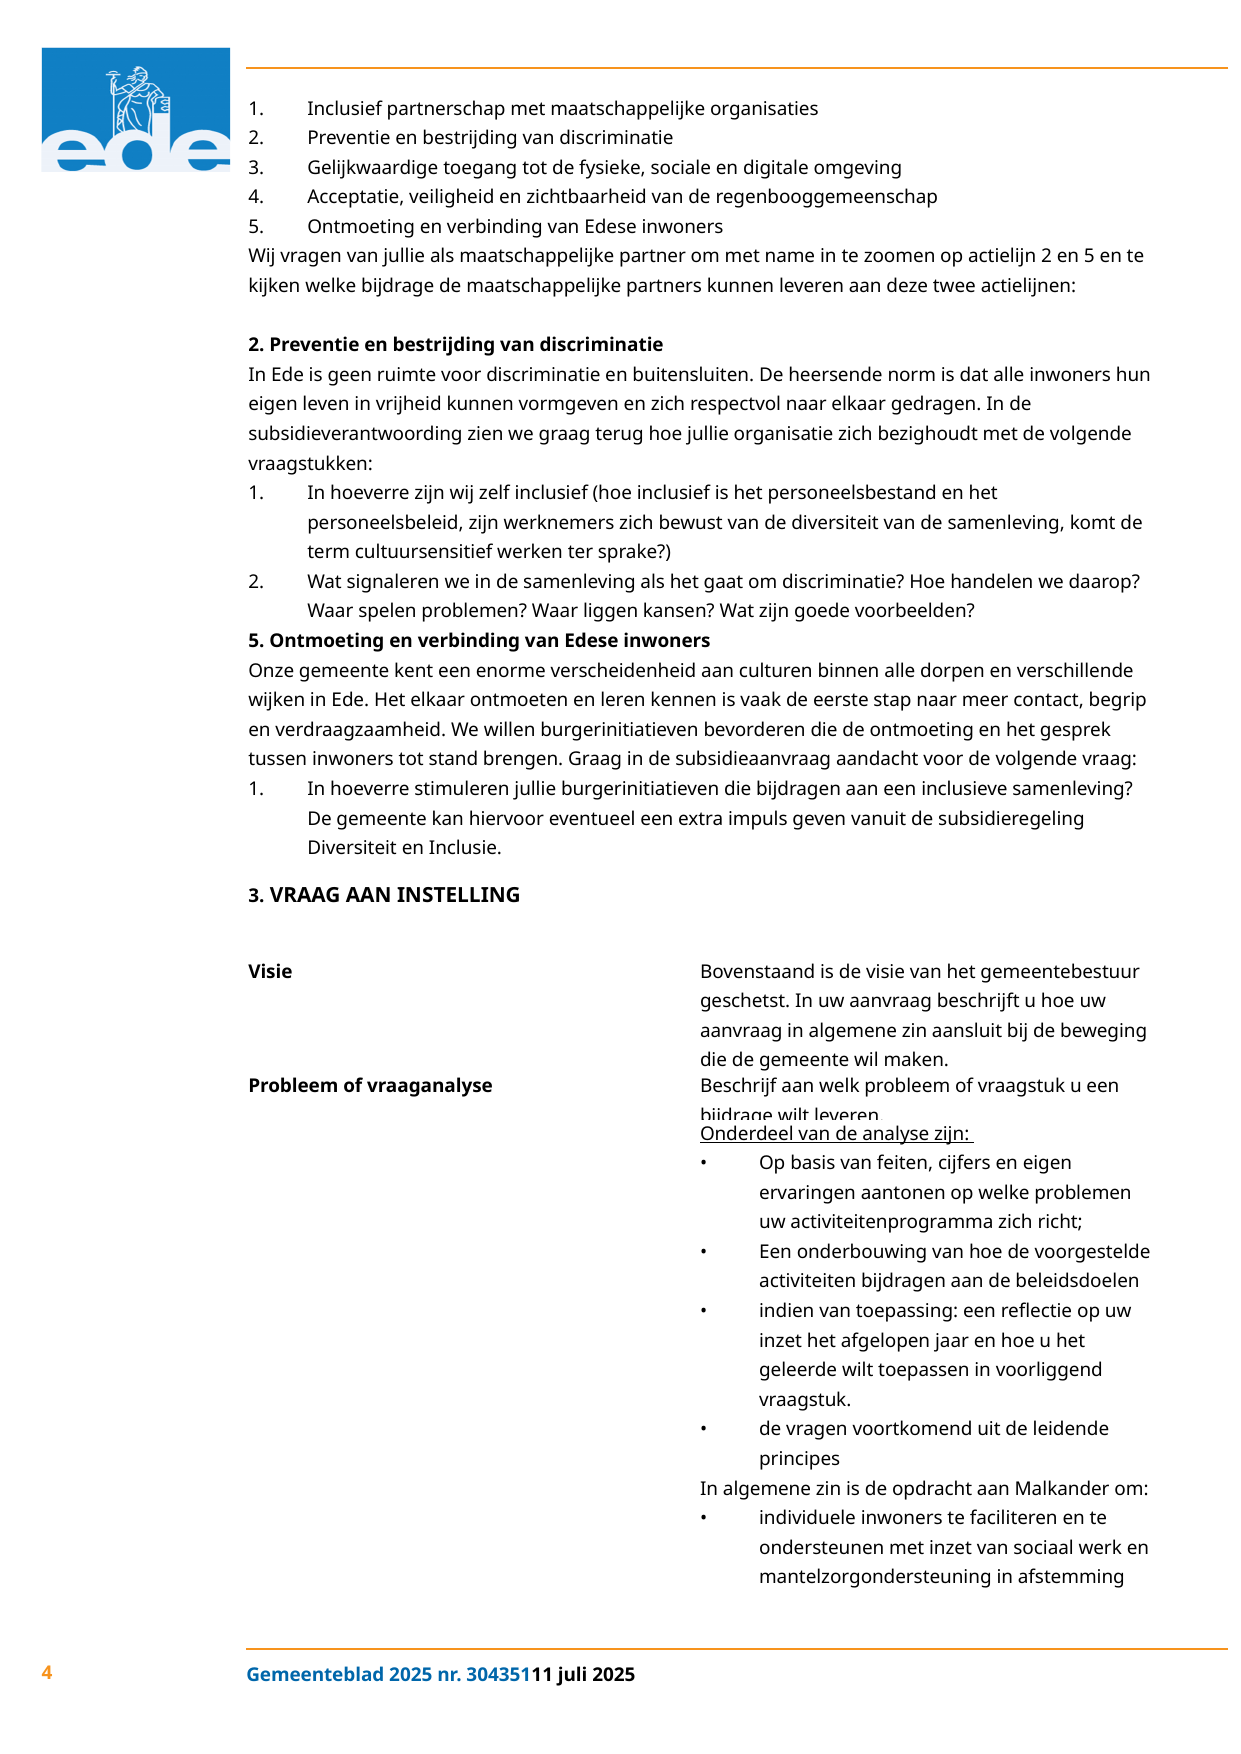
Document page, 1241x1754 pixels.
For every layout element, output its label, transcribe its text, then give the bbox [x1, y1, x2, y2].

text 3. VRAAG AAN INSTELLING [248, 880, 1152, 908]
table_cell Beschrijf aan welk probleem of vraagstuk u een bijdrage wilt leveren. Onderdeel van de analyse zijn: Op basis van feiten, cijfers en eigen ervaringen aantonen op welke problemen uw activiteitenprogramma zich richt; Een onderbouwing van hoe de voorgestelde activiteiten bijdragen aan de beleidsdoelen indien van toepassing: een reflectie op uw inzet het afgelopen jaar en hoe u het geleerde wilt toepassen in voorliggend vraagstuk. de vragen voortkomend uit de leidende principes In algemene zin is de opdracht aan Malkander om: individuele inwoners te faciliteren en te ondersteunen met inzet van sociaal werk en mantelzorgondersteuning in afstemming [700, 1072, 1152, 1589]
list Preventie en bestrijding van discriminatie [248, 124, 1152, 150]
text 5. Ontmoeting en verbinding van Edese inwoners [248, 627, 1152, 653]
picture [41, 47, 231, 172]
text 2. Preventie en bestrijding van discriminatie [248, 331, 1152, 357]
list Acceptatie, veiligheid en zichtbaarheid van de regenbooggemeenschap [248, 183, 1152, 209]
list Inclusief partnerschap met maatschappelijke organisaties [248, 95, 1152, 121]
list In hoeverre zijn wij zelf inclusief (hoe inclusief is het personeelsbestand en het personeelsbeleid, zijn werknemers zich bewust van de diversiteit van de samenleving, komt de term cultuursensitief werken ter sprake?) [248, 479, 1152, 564]
list Gelijkwaardige toegang tot de fysieke, sociale en digitale omgeving [248, 154, 1152, 180]
text Wij vragen van jullie als maatschappelijke partner om met name in te zoomen op actielijn 2 en 5 en te kijken welke bijdrage de maatschappelijke partners kunnen leveren aan deze twee actielijnen: [248, 243, 1152, 298]
table_cell Probleem of vraaganalyse [248, 1072, 700, 1589]
text In Ede is geen ruimte voor discriminatie en buitensluiten. De heersende norm is dat alle inwoners hun eigen leven in vrijheid kunnen vormgeven en zich respectvol naar elkaar gedragen. In de subsidieverantwoording zien we graag terug hoe jullie organisatie zich bezighoudt met de volgende vraagstukken: [248, 361, 1152, 476]
table_header Visie [248, 958, 700, 1072]
table_header Bovenstaand is de visie van het gemeentebestuur geschetst. In uw aanvraag beschrijft u hoe uw aanvraag in algemene zin aansluit bij de beweging die de gemeente wil maken. [700, 958, 1152, 1072]
list Ontmoeting en verbinding van Edese inwoners [248, 213, 1152, 239]
list Wat signaleren we in de samenleving als het gaat om discriminatie? Hoe handelen we daarop? Waar spelen problemen? Waar liggen kansen? Wat zijn goede voorbeelden? [248, 568, 1152, 623]
text Onze gemeente kent een enorme verscheidenheid aan culturen binnen alle dorpen en verschillende wijken in Ede. Het elkaar ontmoeten en leren kennen is vaak de eerste stap naar meer contact, begrip en verdraagzaamheid. We willen burgerinitiatieven bevorderen die de ontmoeting en het gesprek tussen inwoners tot stand brengen. Graag in de subsidieaanvraag aandacht voor de volgende vraag: [248, 657, 1152, 771]
list In hoeverre stimuleren jullie burgerinitiatieven die bijdragen aan een inclusieve samenleving? De gemeente kan hiervoor eventueel een extra impuls geven vanuit de subsidieregeling Diversiteit en Inclusie. [248, 775, 1152, 860]
